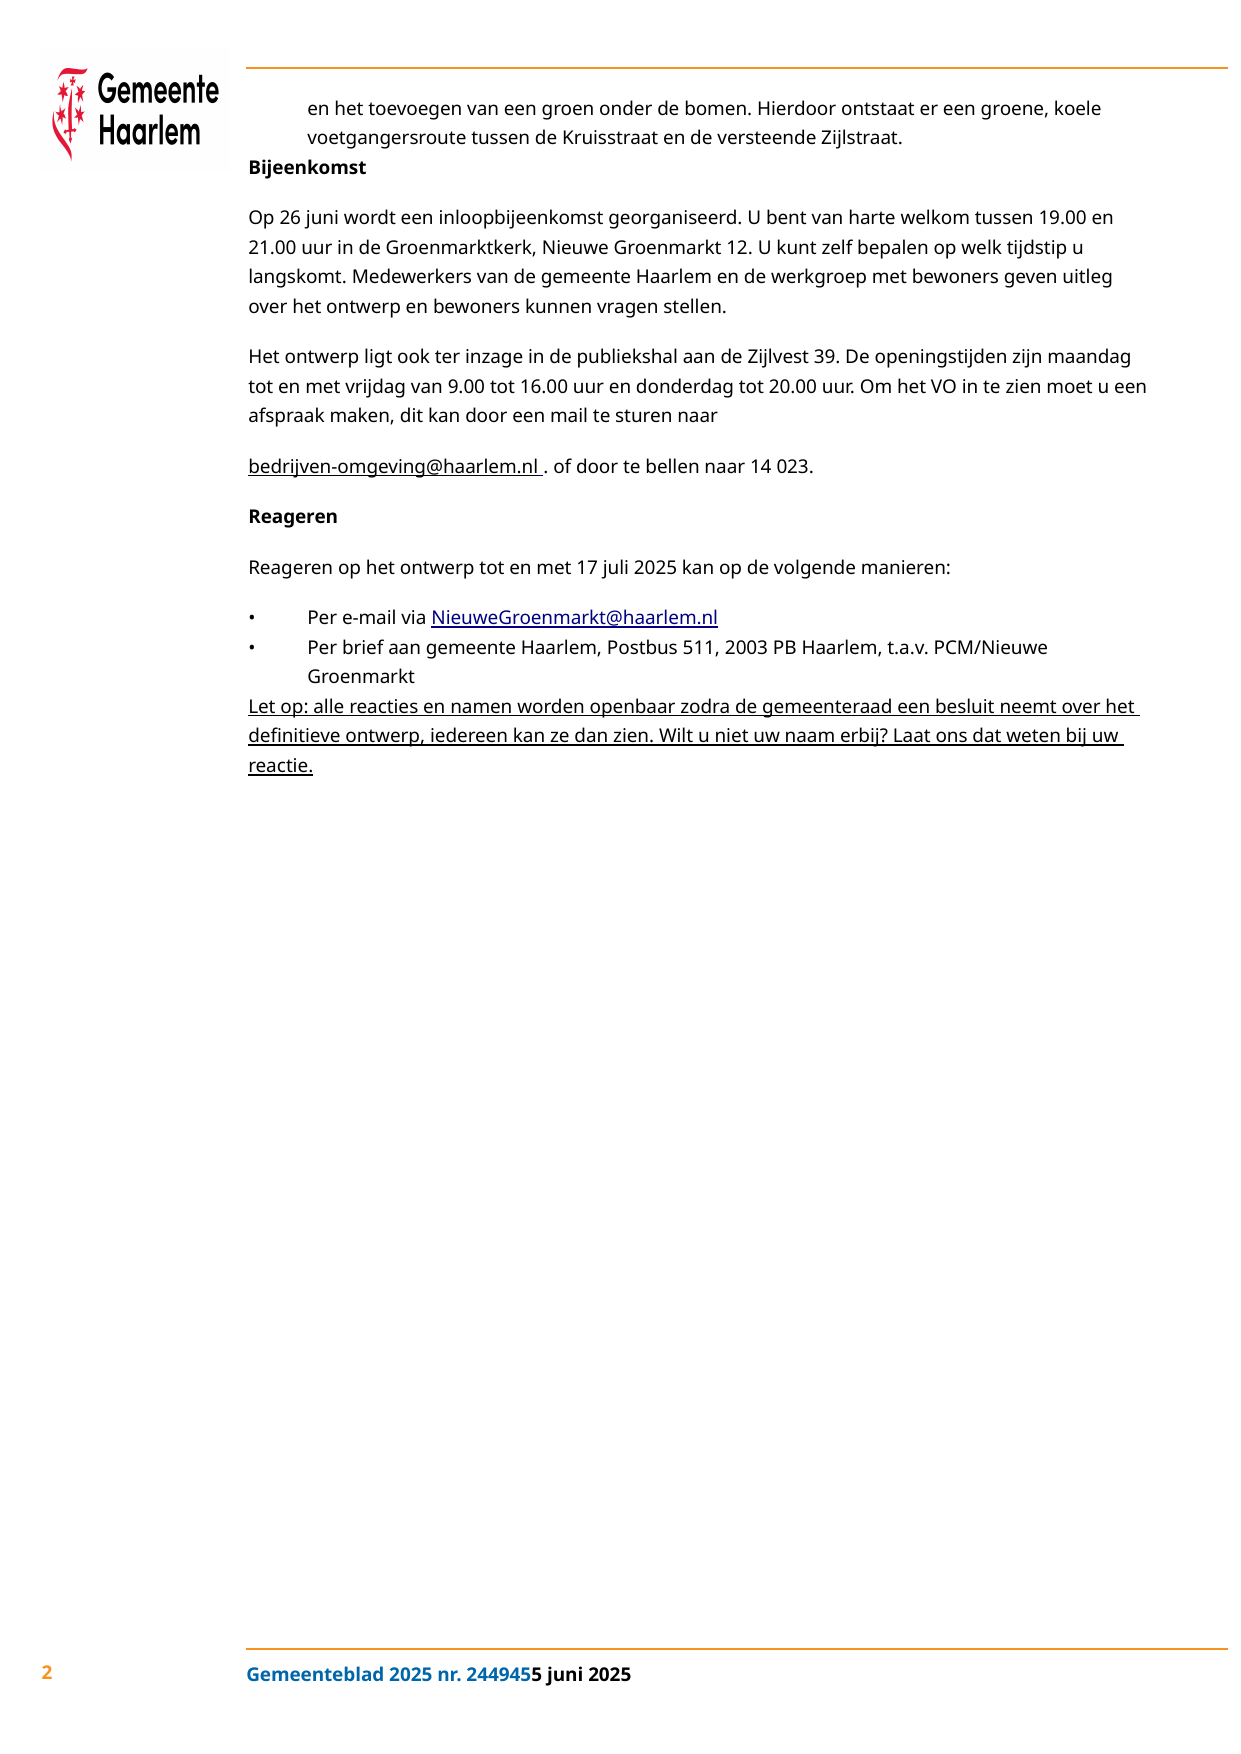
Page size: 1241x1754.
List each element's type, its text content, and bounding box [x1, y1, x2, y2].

text Let op: alle reacties en namen worden openbaar zodra de gemeenteraad een besluit neemt over het definitieve ontwerp, iedereen kan ze dan zien. Wilt u niet uw naam erbij? Laat ons dat weten bij uw reactie. [248, 693, 1152, 778]
text bedrijven-omgeving@haarlem.nl . of door te bellen naar 14 023. [248, 453, 1152, 479]
list Per brief aan gemeente Haarlem, Postbus 511, 2003 PB Haarlem, t.a.v. PCM/Nieuwe Groenmarkt [248, 634, 1152, 689]
text Op 26 juni wordt een inloopbijeenkomst georganiseerd. U bent van harte welkom tussen 19.00 en 21.00 uur in de Groenmarktkerk, Nieuwe Groenmarkt 12. U kunt zelf bepalen op welk tijdstip u langskomt. Medewerkers van de gemeente Haarlem en de werkgroep met bewoners geven uitleg over het ontwerp en bewoners kunnen vragen stellen. [248, 204, 1152, 319]
text Bijeenkomst [248, 154, 1152, 180]
list en het toevoegen van een groen onder de bomen. Hierdoor ontstaat er een groene, koele voetgangersroute tussen de Kruisstraat en de versteende Zijlstraat. [248, 95, 1152, 150]
text Reageren [248, 503, 1152, 529]
text Reageren op het ontwerp tot en met 17 juli 2025 kan op de volgende manieren: [248, 554, 1152, 580]
text Het ontwerp ligt ook ter inzage in de publiekshal aan de Zijlvest 39. De openingstijden zijn maandag tot en met vrijdag van 9.00 tot 16.00 uur en donderdag tot 20.00 uur. Om het VO in te zien moet u een afspraak maken, dit kan door een mail te sturen naar [248, 343, 1152, 428]
picture [41, 47, 231, 172]
list Per e-mail via NieuweGroenmarkt@haarlem.nl [248, 604, 1152, 630]
